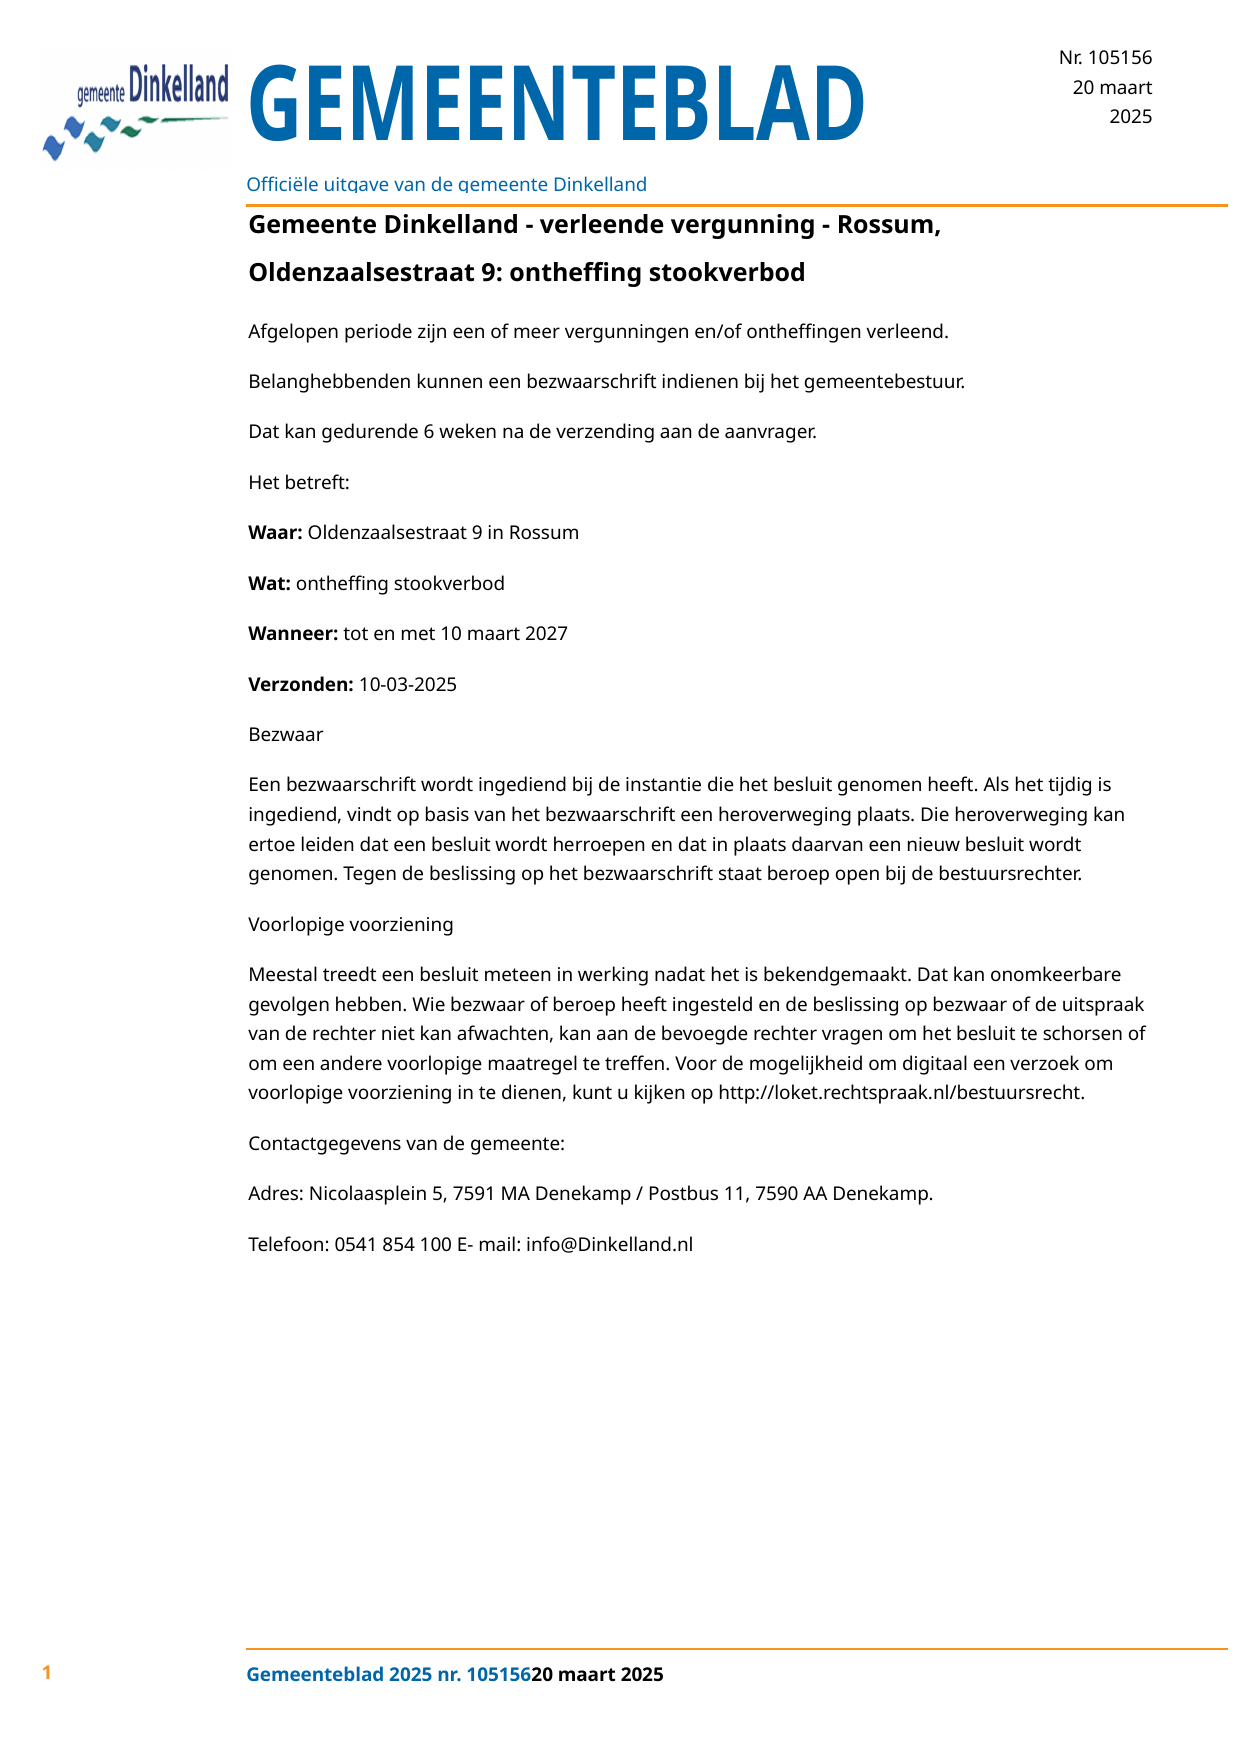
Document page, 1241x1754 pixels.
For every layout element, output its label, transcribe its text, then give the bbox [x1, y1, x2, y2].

text Verzonden: 10-03-2025 [248, 671, 1152, 697]
text Adres: Nicolaasplein 5, 7591 MA Denekamp / Postbus 11, 7590 AA Denekamp. [248, 1180, 1152, 1206]
text Voorlopige voorziening [248, 911, 1152, 937]
text Contactgegevens van de gemeente: [248, 1130, 1152, 1156]
text Het betreft: [248, 469, 1152, 495]
text Bezwaar [248, 721, 1152, 747]
text Telefoon: 0541 854 100 E- mail: info@Dinkelland.nl [248, 1231, 1152, 1257]
text Een bezwaarschrift wordt ingediend bij de instantie die het besluit genomen heeft. Als het tijdig is ingediend, vindt op basis van het bezwaarschrift een heroverweging plaats. Die heroverweging kan ertoe leiden dat een besluit wordt herroepen en dat in plaats daarvan een nieuw besluit wordt genomen. Tegen de beslissing op het bezwaarschrift staat beroep open bij de bestuursrechter. [248, 772, 1152, 886]
text Waar: Oldenzaalsestraat 9 in Rossum [248, 519, 1152, 545]
text Wanneer: tot en met 10 maart 2027 [248, 620, 1152, 646]
picture [41, 47, 231, 172]
text Afgelopen periode zijn een of meer vergunningen en/of ontheffingen verleend. [248, 318, 1152, 344]
text Wat: ontheffing stookverbod [248, 570, 1152, 596]
text Meestal treedt een besluit meteen in werking nadat het is bekendgemaakt. Dat kan onomkeerbare gevolgen hebben. Wie bezwaar of beroep heeft ingesteld en de beslissing op bezwaar of de uitspraak van de rechter niet kan afwachten, kan aan de bevoegde rechter vragen om het besluit te schorsen of om een andere voorlopige maatregel te treffen. Voor de mogelijkheid om digitaal een verzoek om voorlopige voorziening in te dienen, kunt u kijken op http://loket.rechtspraak.nl/bestuursrecht. [248, 961, 1152, 1105]
text Dat kan gedurende 6 weken na de verzending aan de aanvrager. [248, 419, 1152, 444]
text Gemeente Dinkelland - verleende vergunning - Rossum, Oldenzaalsestraat 9: ontheffing stookverbod [248, 207, 1152, 288]
text Belanghebbenden kunnen een bezwaarschrift indienen bij het gemeentebestuur. [248, 368, 1152, 394]
